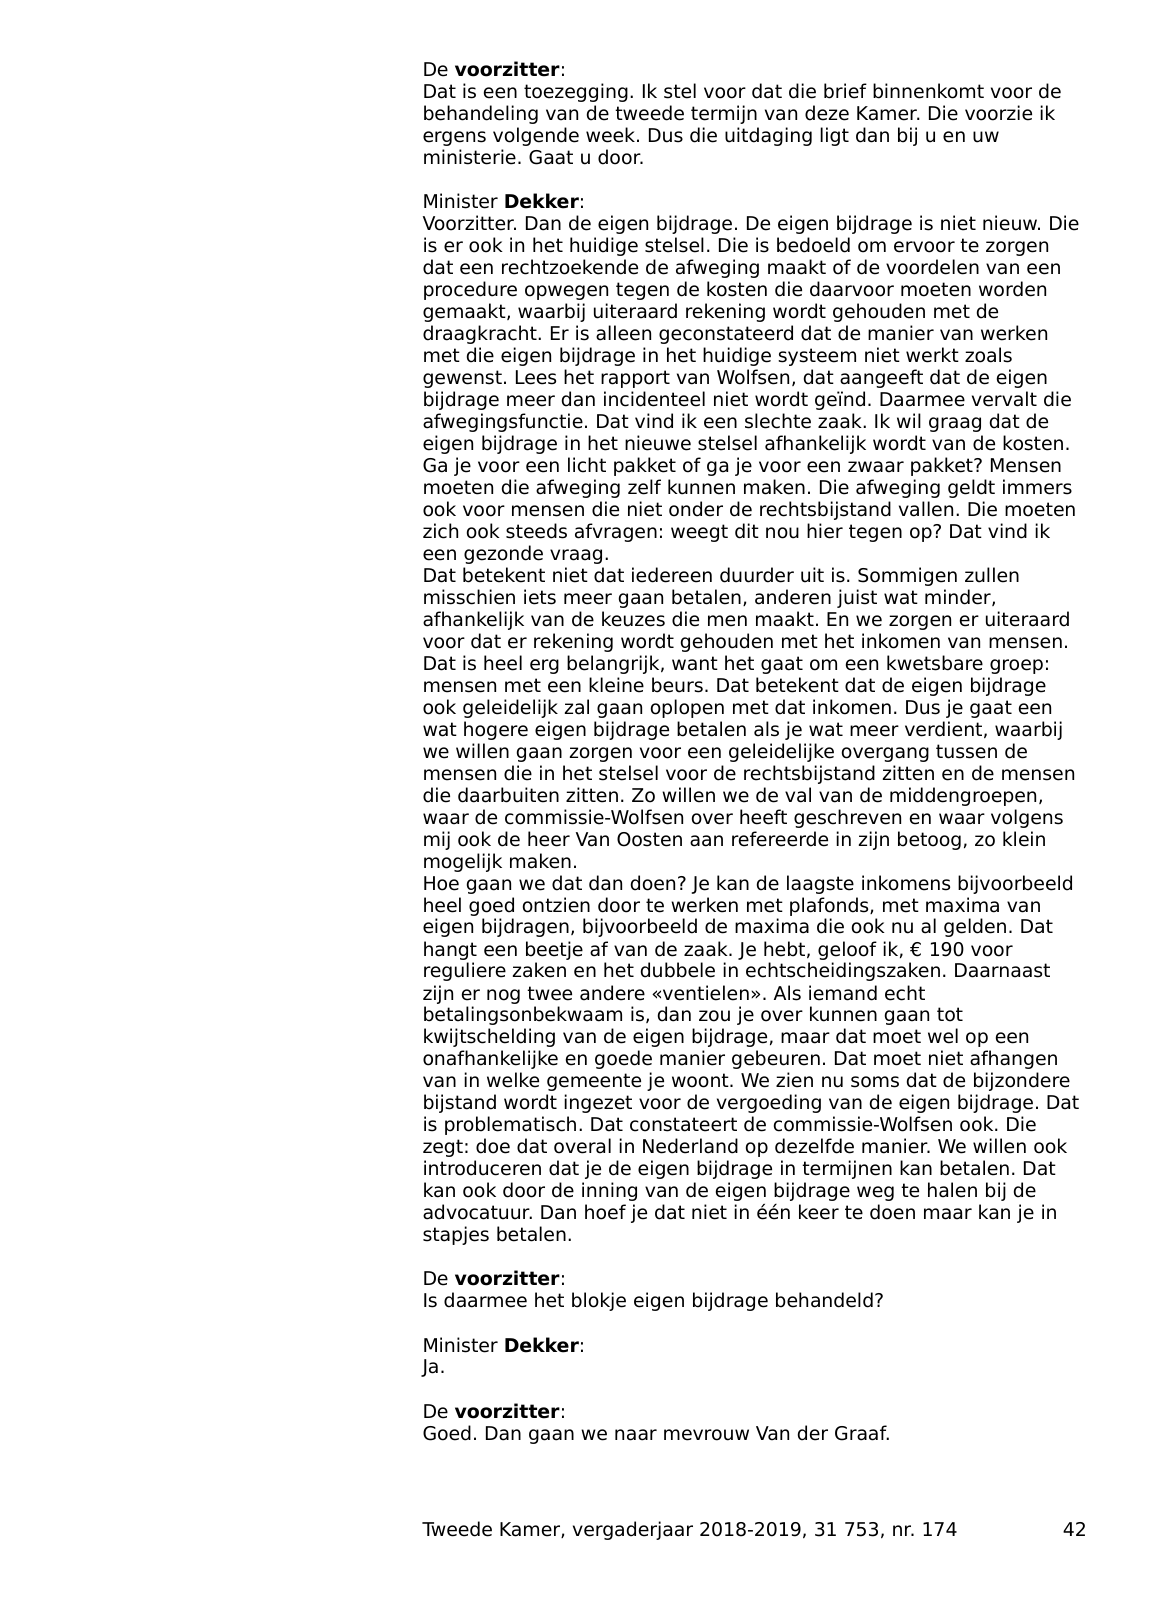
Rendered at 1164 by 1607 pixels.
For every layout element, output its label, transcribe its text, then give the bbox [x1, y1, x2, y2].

text Dat betekent niet dat iedereen duurder uit is. Sommigen zullen misschien iets meer gaan betalen, anderen juist wat minder, afhankelijk van de keuzes die men maakt. En we zorgen er uiteraard voor dat er rekening wordt gehouden met het inkomen van mensen. Dat is heel erg belangrijk, want het gaat om een kwetsbare groep: mensen met een kleine beurs. Dat betekent dat de eigen bijdrage ook geleidelijk zal gaan oplopen met dat inkomen. Dus je gaat een wat hogere eigen bijdrage betalen als je wat meer verdient, waarbij we willen gaan zorgen voor een geleidelijke overgang tussen de mensen die in het stelsel voor de rechtsbijstand zitten en de mensen die daarbuiten zitten. Zo willen we de val van de middengroepen, waar de commissie-Wolfsen over heeft geschreven en waar volgens mij ook de heer Van Oosten aan refereerde in zijn betoog, zo klein mogelijk maken. [422, 565, 1087, 872]
text Is daarmee het blokje eigen bijdrage behandeld? [422, 1290, 1087, 1312]
text Minister Dekker: [422, 191, 1087, 213]
text Minister Dekker: [422, 1334, 1087, 1356]
text Ja. [422, 1356, 1087, 1378]
text Voorzitter. Dan de eigen bijdrage. De eigen bijdrage is niet nieuw. Die is er ook in het huidige stelsel. Die is bedoeld om ervoor te zorgen dat een rechtzoekende de afweging maakt of de voordelen van een procedure opwegen tegen de kosten die daarvoor moeten worden gemaakt, waarbij uiteraard rekening wordt gehouden met de draagkracht. Er is alleen geconstateerd dat de manier van werken met die eigen bijdrage in het huidige systeem niet werkt zoals gewenst. Lees het rapport van Wolfsen, dat aangeeft dat de eigen bijdrage meer dan incidenteel niet wordt geïnd. Daarmee vervalt die afwegingsfunctie. Dat vind ik een slechte zaak. Ik wil graag dat de eigen bijdrage in het nieuwe stelsel afhankelijk wordt van de kosten. Ga je voor een licht pakket of ga je voor een zwaar pakket? Mensen moeten die afweging zelf kunnen maken. Die afweging geldt immers ook voor mensen die niet onder de rechtsbijstand vallen. Die moeten zich ook steeds afvragen: weegt dit nou hier tegen op? Dat vind ik een gezonde vraag. [422, 213, 1087, 565]
text Hoe gaan we dat dan doen? Je kan de laagste inkomens bijvoorbeeld heel goed ontzien door te werken met plafonds, met maxima van eigen bijdragen, bijvoorbeeld de maxima die ook nu al gelden. Dat hangt een beetje af van de zaak. Je hebt, geloof ik, € 190 voor reguliere zaken en het dubbele in echtscheidingszaken. Daarnaast zijn er nog twee andere «ventielen». Als iemand echt betalingsonbekwaam is, dan zou je over kunnen gaan tot kwijtschelding van de eigen bijdrage, maar dat moet wel op een onafhankelijke en goede manier gebeuren. Dat moet niet afhangen van in welke gemeente je woont. We zien nu soms dat de bijzondere bijstand wordt ingezet voor de vergoeding van de eigen bijdrage. Dat is problematisch. Dat constateert de commissie-Wolfsen ook. Die zegt: doe dat overal in Nederland op dezelfde manier. We willen ook introduceren dat je de eigen bijdrage in termijnen kan betalen. Dat kan ook door de inning van de eigen bijdrage weg te halen bij de advocatuur. Dan hoef je dat niet in één keer te doen maar kan je in stapjes betalen. [422, 872, 1087, 1246]
text De voorzitter: [422, 1268, 1087, 1290]
text Goed. Dan gaan we naar mevrouw Van der Graaf. [422, 1423, 1087, 1444]
text De voorzitter: [422, 1401, 1087, 1423]
text Dat is een toezegging. Ik stel voor dat die brief binnenkomt voor de behandeling van de tweede termijn van deze Kamer. Die voorzie ik ergens volgende week. Dus die uitdaging ligt dan bij u en uw ministerie. Gaat u door. [422, 81, 1087, 169]
text De voorzitter: [422, 59, 1087, 81]
